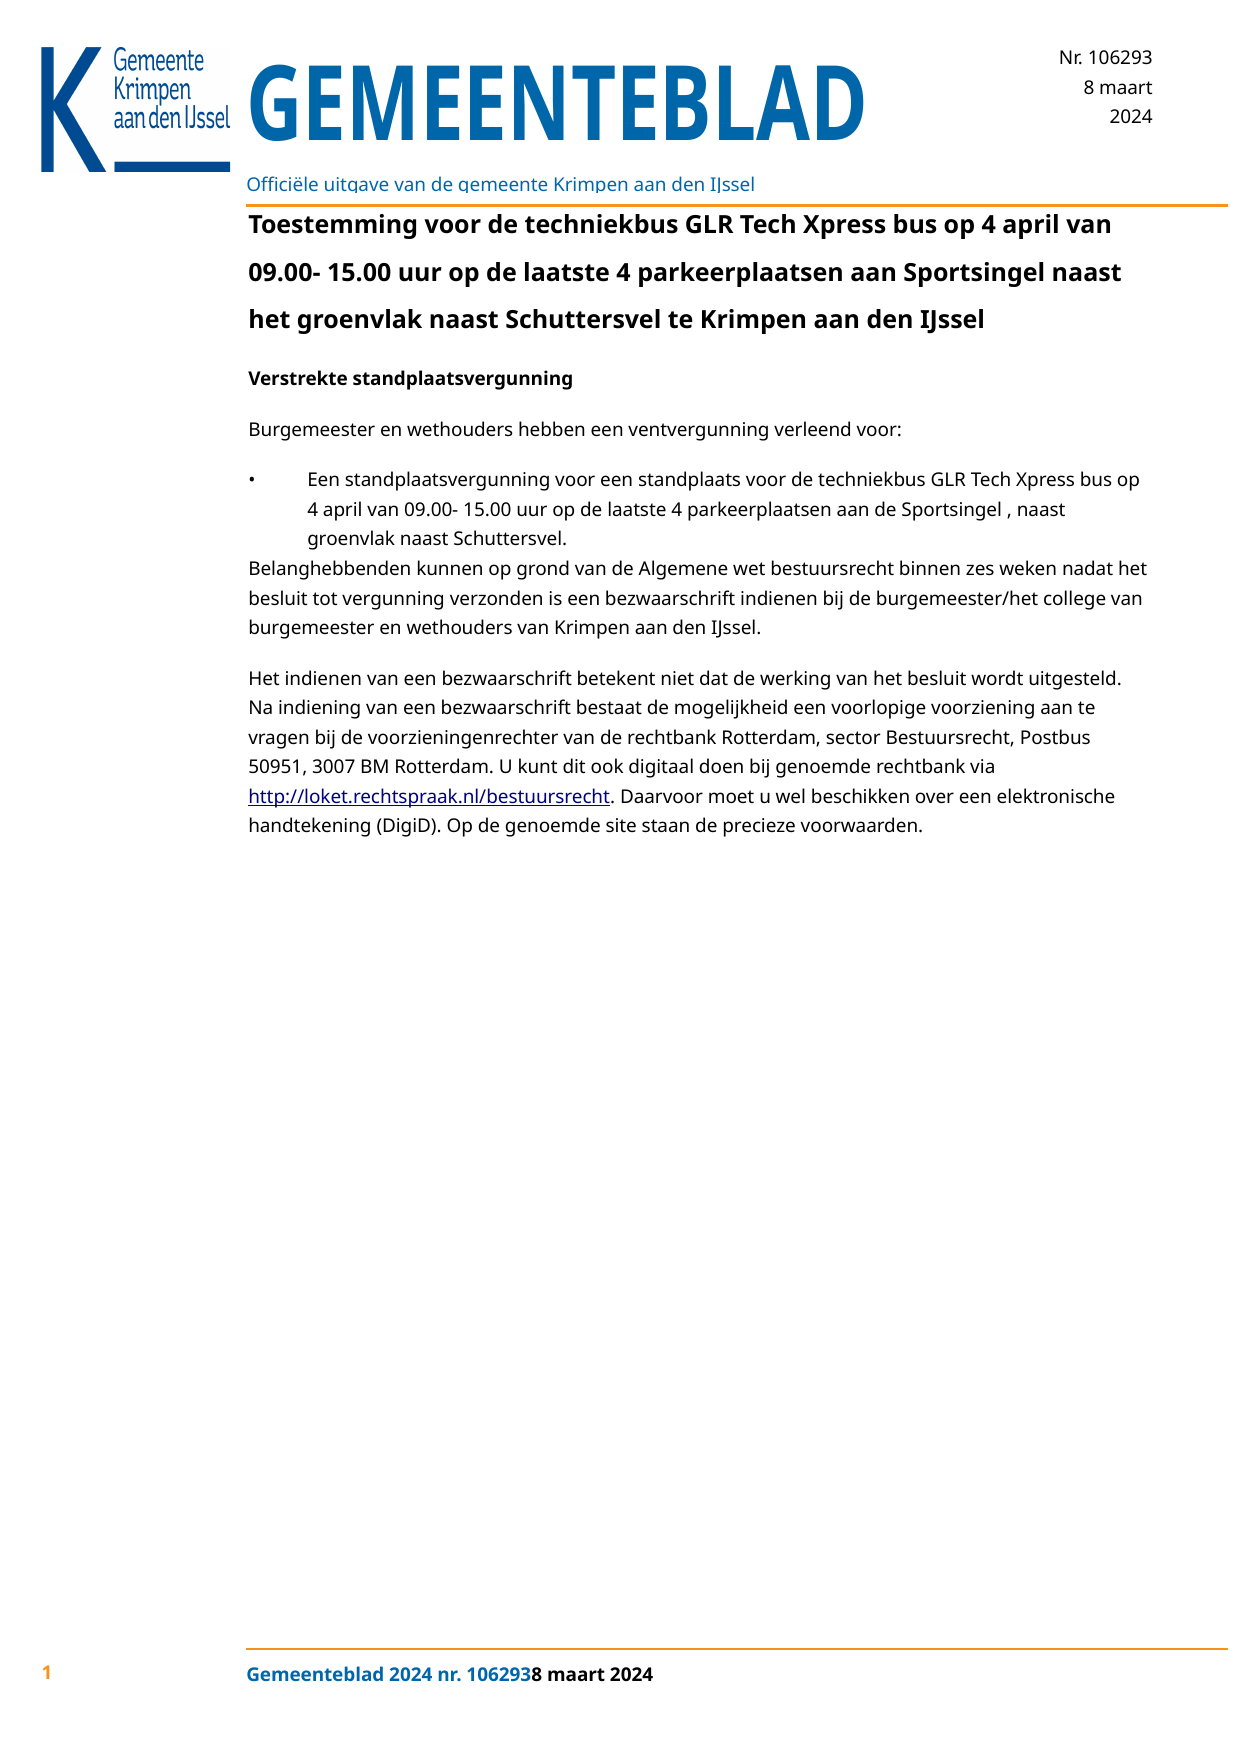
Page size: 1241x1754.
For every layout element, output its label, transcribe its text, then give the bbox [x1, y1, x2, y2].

text Belanghebbenden kunnen op grond van de Algemene wet bestuursrecht binnen zes weken nadat het besluit tot vergunning verzonden is een bezwaarschrift indienen bij de burgemeester/het college van burgemeester en wethouders van Krimpen aan den IJssel. [248, 555, 1152, 640]
text Het indienen van een bezwaarschrift betekent niet dat de werking van het besluit wordt uitgesteld. Na indiening van een bezwaarschrift bestaat de mogelijkheid een voorlopige voorziening aan te vragen bij de voorzieningenrechter van de rechtbank Rotterdam, sector Bestuursrecht, Postbus 50951, 3007 BM Rotterdam. U kunt dit ook digitaal doen bij genoemde rechtbank via http://loket.rechtspraak.nl/bestuursrecht. Daarvoor moet u wel beschikken over een elektronische handtekening (DigiD). Op de genoemde site staan de precieze voorwaarden. [248, 665, 1152, 838]
list Een standplaatsvergunning voor een standplaats voor de techniekbus GLR Tech Xpress bus op 4 april van 09.00- 15.00 uur op de laatste 4 parkeerplaatsen aan de Sportsingel , naast groenvlak naast Schuttersvel. [248, 466, 1152, 551]
text Burgemeester en wethouders hebben een ventvergunning verleend voor: [248, 416, 1152, 442]
text Toestemming voor de techniekbus GLR Tech Xpress bus op 4 april van 09.00- 15.00 uur op de laatste 4 parkeerplaatsen aan Sportsingel naast het groenvlak naast Schuttersvel te Krimpen aan den IJssel [248, 207, 1152, 336]
text Verstrekte standplaatsvergunning [248, 366, 1152, 391]
picture [41, 47, 231, 172]
